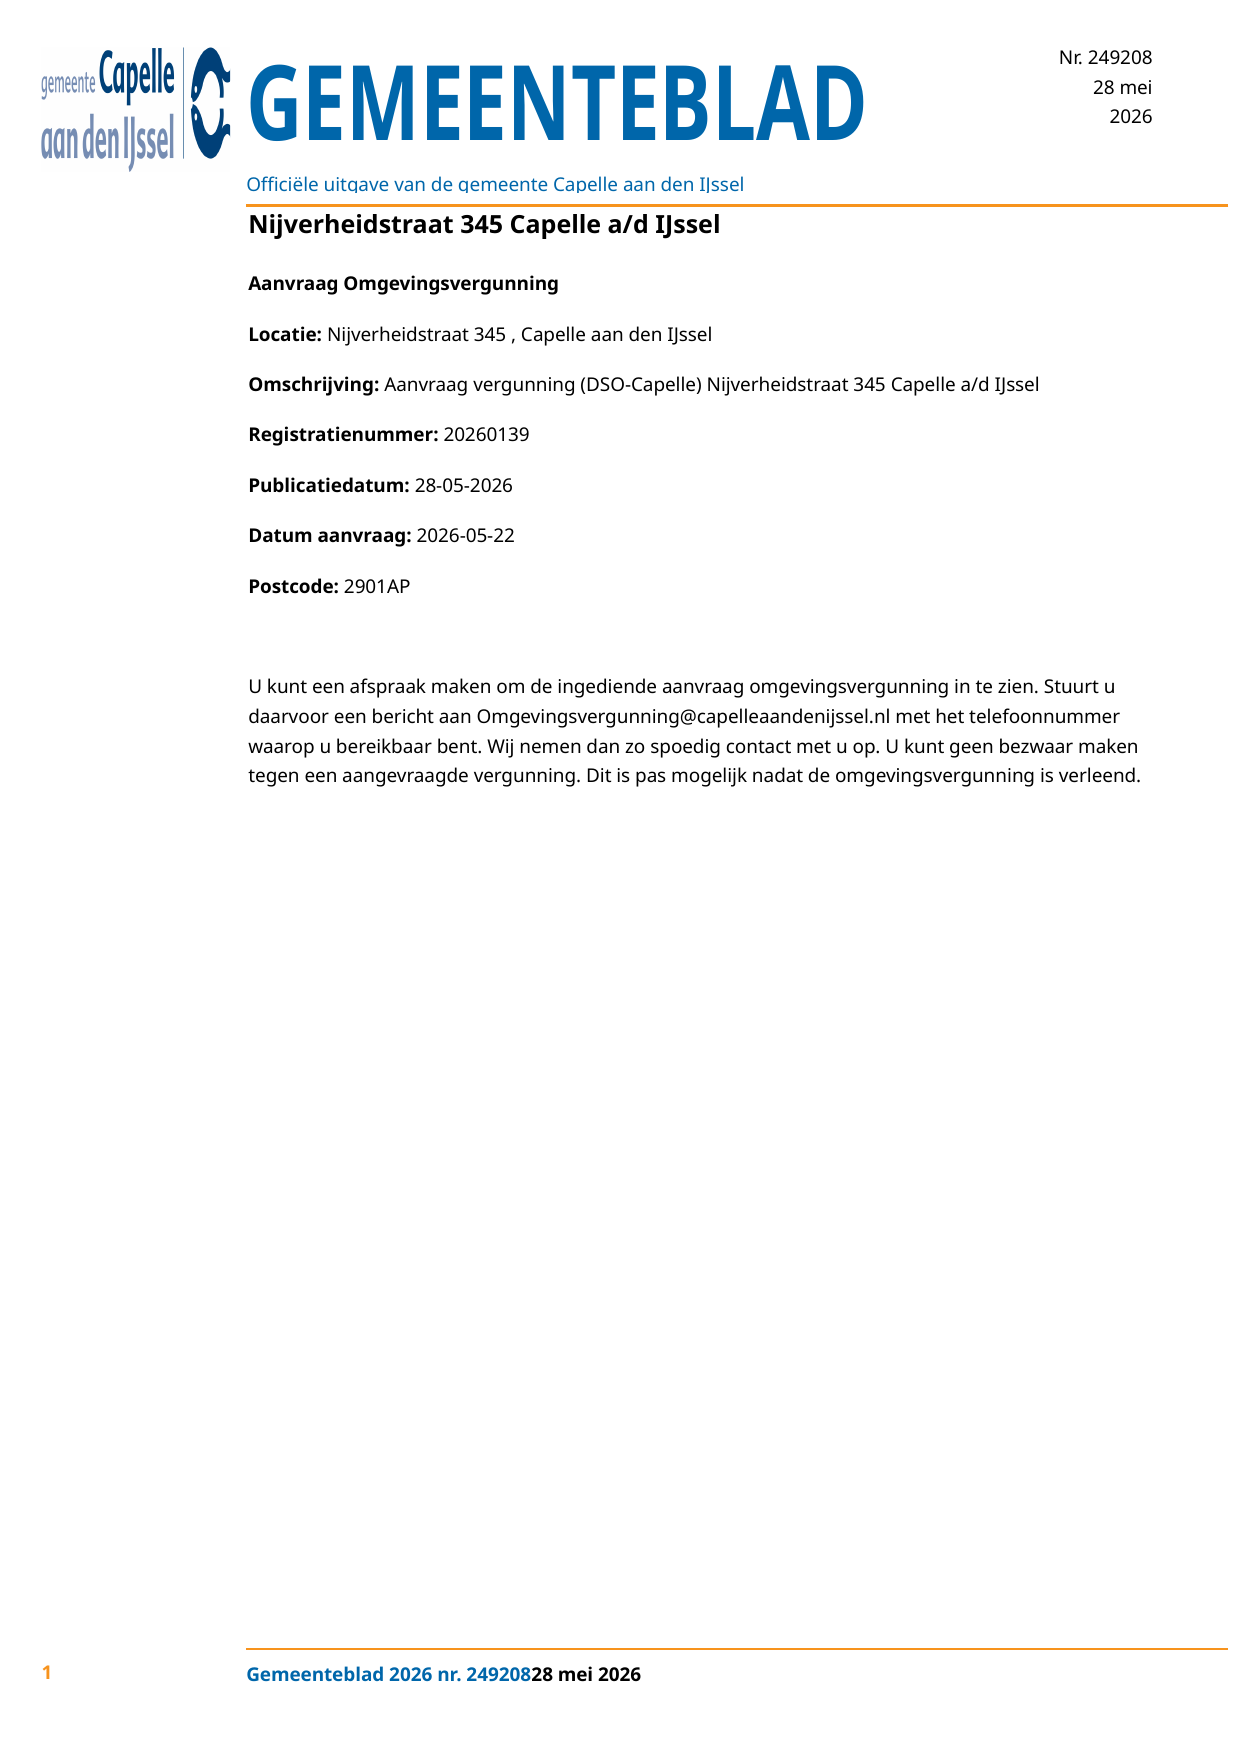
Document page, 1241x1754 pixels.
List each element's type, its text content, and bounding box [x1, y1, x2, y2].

text Omschrijving: Aanvraag vergunning (DSO-Capelle) Nijverheidstraat 345 Capelle a/d IJssel [248, 371, 1152, 397]
text U kunt een afspraak maken om de ingediende aanvraag omgevingsvergunning in te zien. Stuurt u daarvoor een bericht aan Omgevingsvergunning@capelleaandenijssel.nl met het telefoonnummer waarop u bereikbaar bent. Wij nemen dan zo spoedig contact met u op. U kunt geen bezwaar maken tegen een aangevraagde vergunning. Dit is pas mogelijk nadat de omgevingsvergunning is verleend. [248, 674, 1152, 788]
text Nijverheidstraat 345 Capelle a/d IJssel [248, 207, 1152, 241]
text Publicatiedatum: 28-05-2026 [248, 472, 1152, 498]
text Postcode: 2901AP [248, 573, 1152, 598]
text Registratienummer: 20260139 [248, 422, 1152, 447]
picture [41, 47, 231, 172]
text Locatie: Nijverheidstraat 345 , Capelle aan den IJssel [248, 321, 1152, 346]
text Datum aanvraag: 2026-05-22 [248, 522, 1152, 548]
text Aanvraag Omgevingsvergunning [248, 270, 1152, 296]
